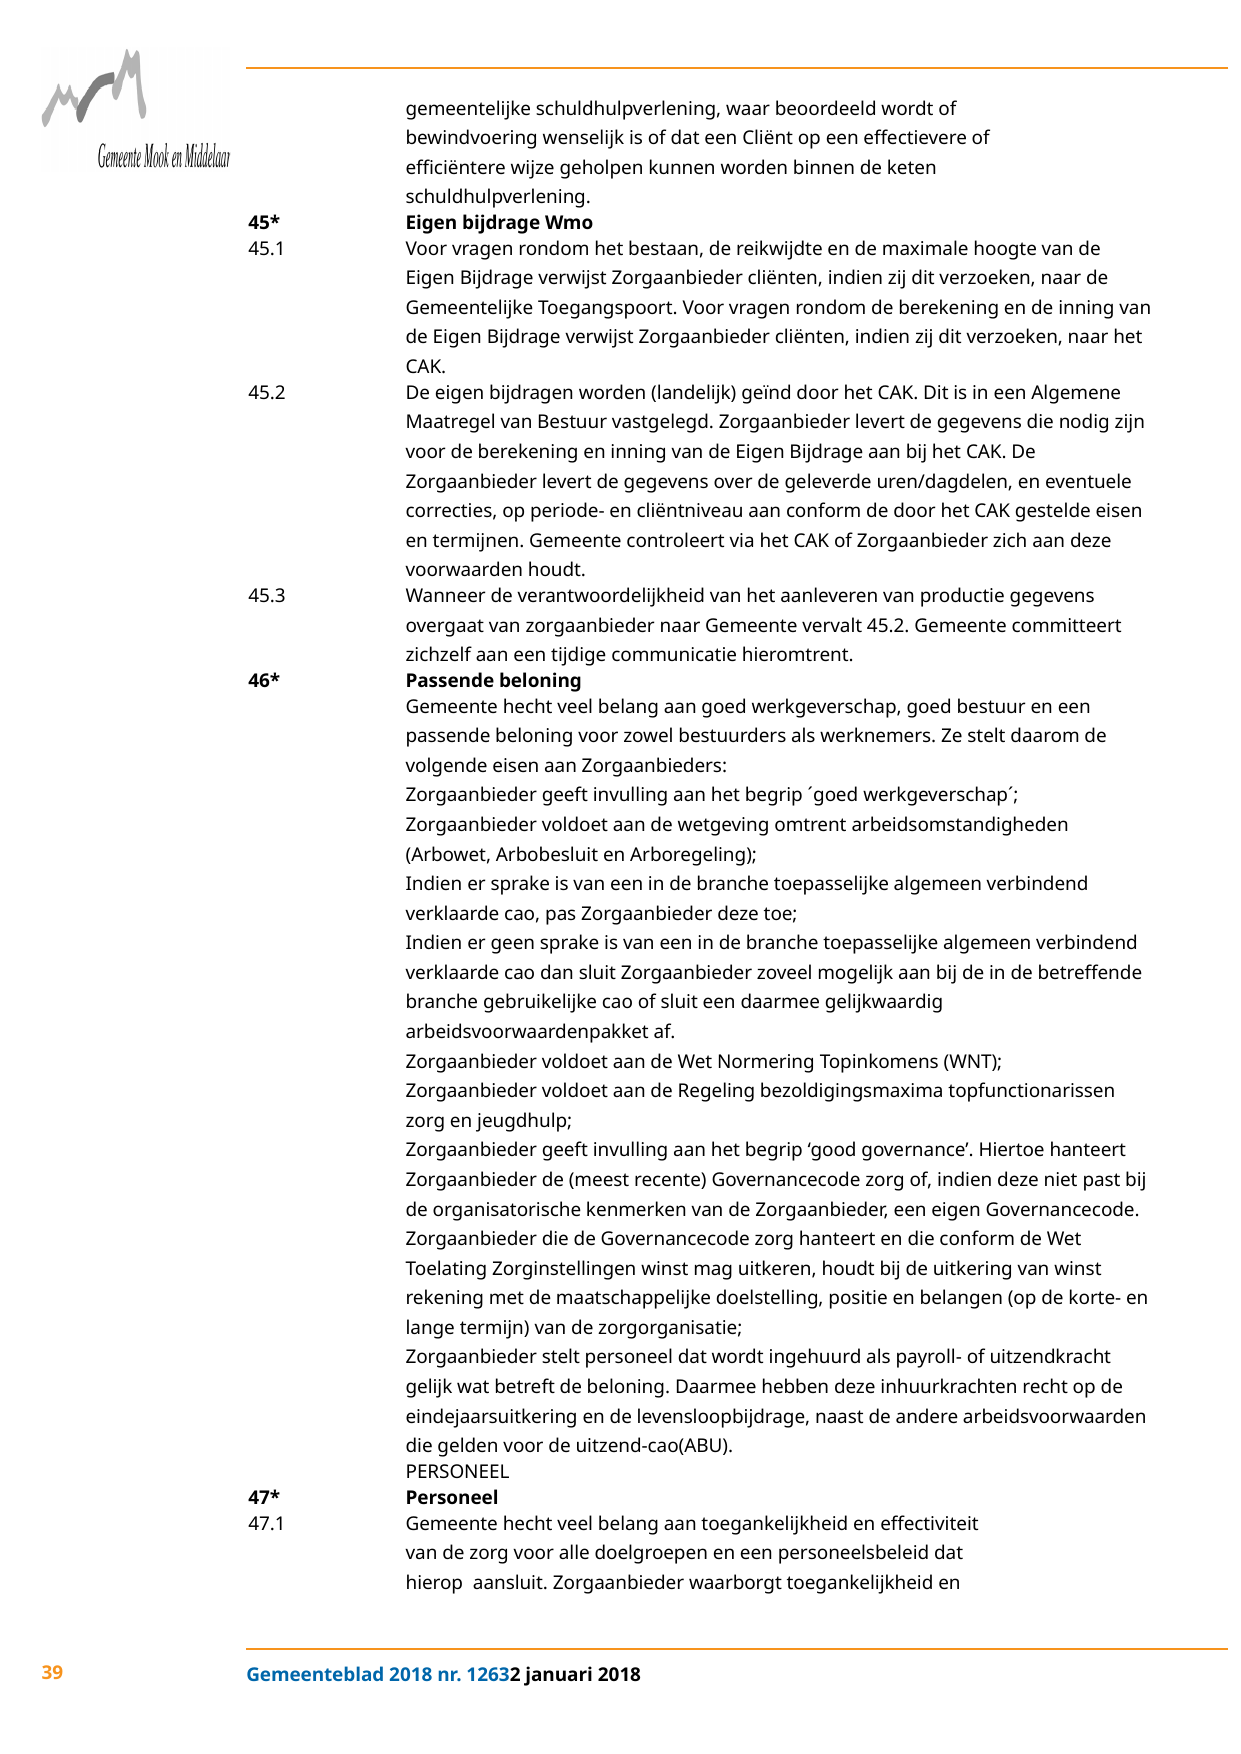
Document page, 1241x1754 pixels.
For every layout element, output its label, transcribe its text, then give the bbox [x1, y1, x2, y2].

table_cell De eigen bijdragen worden (landelijk) geïnd door het CAK. Dit is in een Algemene Maatregel van Bestuur vastgelegd. Zorgaanbieder levert de gegevens die nodig zijn voor de berekening en inning van de Eigen Bijdrage aan bij het CAK. De Zorgaanbieder levert de gegevens over de geleverde uren/dagdelen, en eventuele correcties, op periode- en cliëntniveau aan conform de door het CAK gestelde eisen en termijnen. Gemeente controleert via het CAK of Zorgaanbieder zich aan deze voorwaarden houdt. [405, 379, 1152, 582]
table_cell 45.2 [248, 379, 405, 582]
table_cell PERSONEEL [405, 1458, 994, 1484]
table_cell Personeel [405, 1484, 994, 1510]
table_cell 46* [248, 667, 405, 693]
table_cell 45.1 [248, 235, 405, 379]
table_cell 45.3 [248, 582, 405, 667]
table_cell 45* [248, 209, 405, 235]
table_cell Gemeente hecht veel belang aan toegankelijkheid en effectiviteit van de zorg voor alle doelgroepen en een personeelsbeleid dat hierop aansluit. Zorgaanbieder waarborgt toegankelijkheid en [405, 1510, 994, 1594]
table_cell Passende beloning [405, 667, 1152, 693]
table_cell [248, 95, 405, 209]
table_cell 47.1 [248, 1510, 405, 1594]
picture [41, 47, 231, 172]
table_cell Wanneer de verantwoordelijkheid van het aanleveren van productie gegevens overgaat van zorgaanbieder naar Gemeente vervalt 45.2. Gemeente committeert zichzelf aan een tijdige communicatie hieromtrent. [405, 582, 1152, 667]
table_cell Eigen bijdrage Wmo [405, 209, 1152, 235]
table_cell [248, 1458, 405, 1484]
table_cell gemeentelijke schuldhulpverlening, waar beoordeeld wordt of bewindvoering wenselijk is of dat een Cliënt op een effectievere of efficiëntere wijze geholpen kunnen worden binnen de keten schuldhulpverlening. [405, 95, 994, 209]
table_cell [248, 693, 405, 1458]
table_cell Voor vragen rondom het bestaan, de reikwijdte en de maximale hoogte van de Eigen Bijdrage verwijst Zorgaanbieder cliënten, indien zij dit verzoeken, naar de Gemeentelijke Toegangspoort. Voor vragen rondom de berekening en de inning van de Eigen Bijdrage verwijst Zorgaanbieder cliënten, indien zij dit verzoeken, naar het CAK. [405, 235, 1152, 379]
table_cell Gemeente hecht veel belang aan goed werkgeverschap, goed bestuur en een passende beloning voor zowel bestuurders als werknemers. Ze stelt daarom de volgende eisen aan Zorgaanbieders: Zorgaanbieder geeft invulling aan het begrip ´goed werkgeverschap´; Zorgaanbieder voldoet aan de wetgeving omtrent arbeidsomstandigheden (Arbowet, Arbobesluit en Arboregeling); Indien er sprake is van een in de branche toepasselijke algemeen verbindend verklaarde cao, pas Zorgaanbieder deze toe; Indien er geen sprake is van een in de branche toepasselijke algemeen verbindend verklaarde cao dan sluit Zorgaanbieder zoveel mogelijk aan bij de in de betreffende branche gebruikelijke cao of sluit een daarmee gelijkwaardig arbeidsvoorwaardenpakket af. Zorgaanbieder voldoet aan de Wet Normering Topinkomens (WNT); Zorgaanbieder voldoet aan de Regeling bezoldigingsmaxima topfunctionarissen zorg en jeugdhulp; Zorgaanbieder geeft invulling aan het begrip ‘good governance’. Hiertoe hanteert Zorgaanbieder de (meest recente) Governancecode zorg of, indien deze niet past bij de organisatorische kenmerken van de Zorgaanbieder, een eigen Governancecode. Zorgaanbieder die de Governancecode zorg hanteert en die conform de Wet Toelating Zorginstellingen winst mag uitkeren, houdt bij de uitkering van winst rekening met de maatschappelijke doelstelling, positie en belangen (op de korte- en lange termijn) van de zorgorganisatie; Zorgaanbieder stelt personeel dat wordt ingehuurd als payroll- of uitzendkracht gelijk wat betreft de beloning. Daarmee hebben deze inhuurkrachten recht op de eindejaarsuitkering en de levensloopbijdrage, naast de andere arbeidsvoorwaarden die gelden voor de uitzend-cao(ABU). [405, 693, 1152, 1458]
table_cell 47* [248, 1484, 405, 1510]
